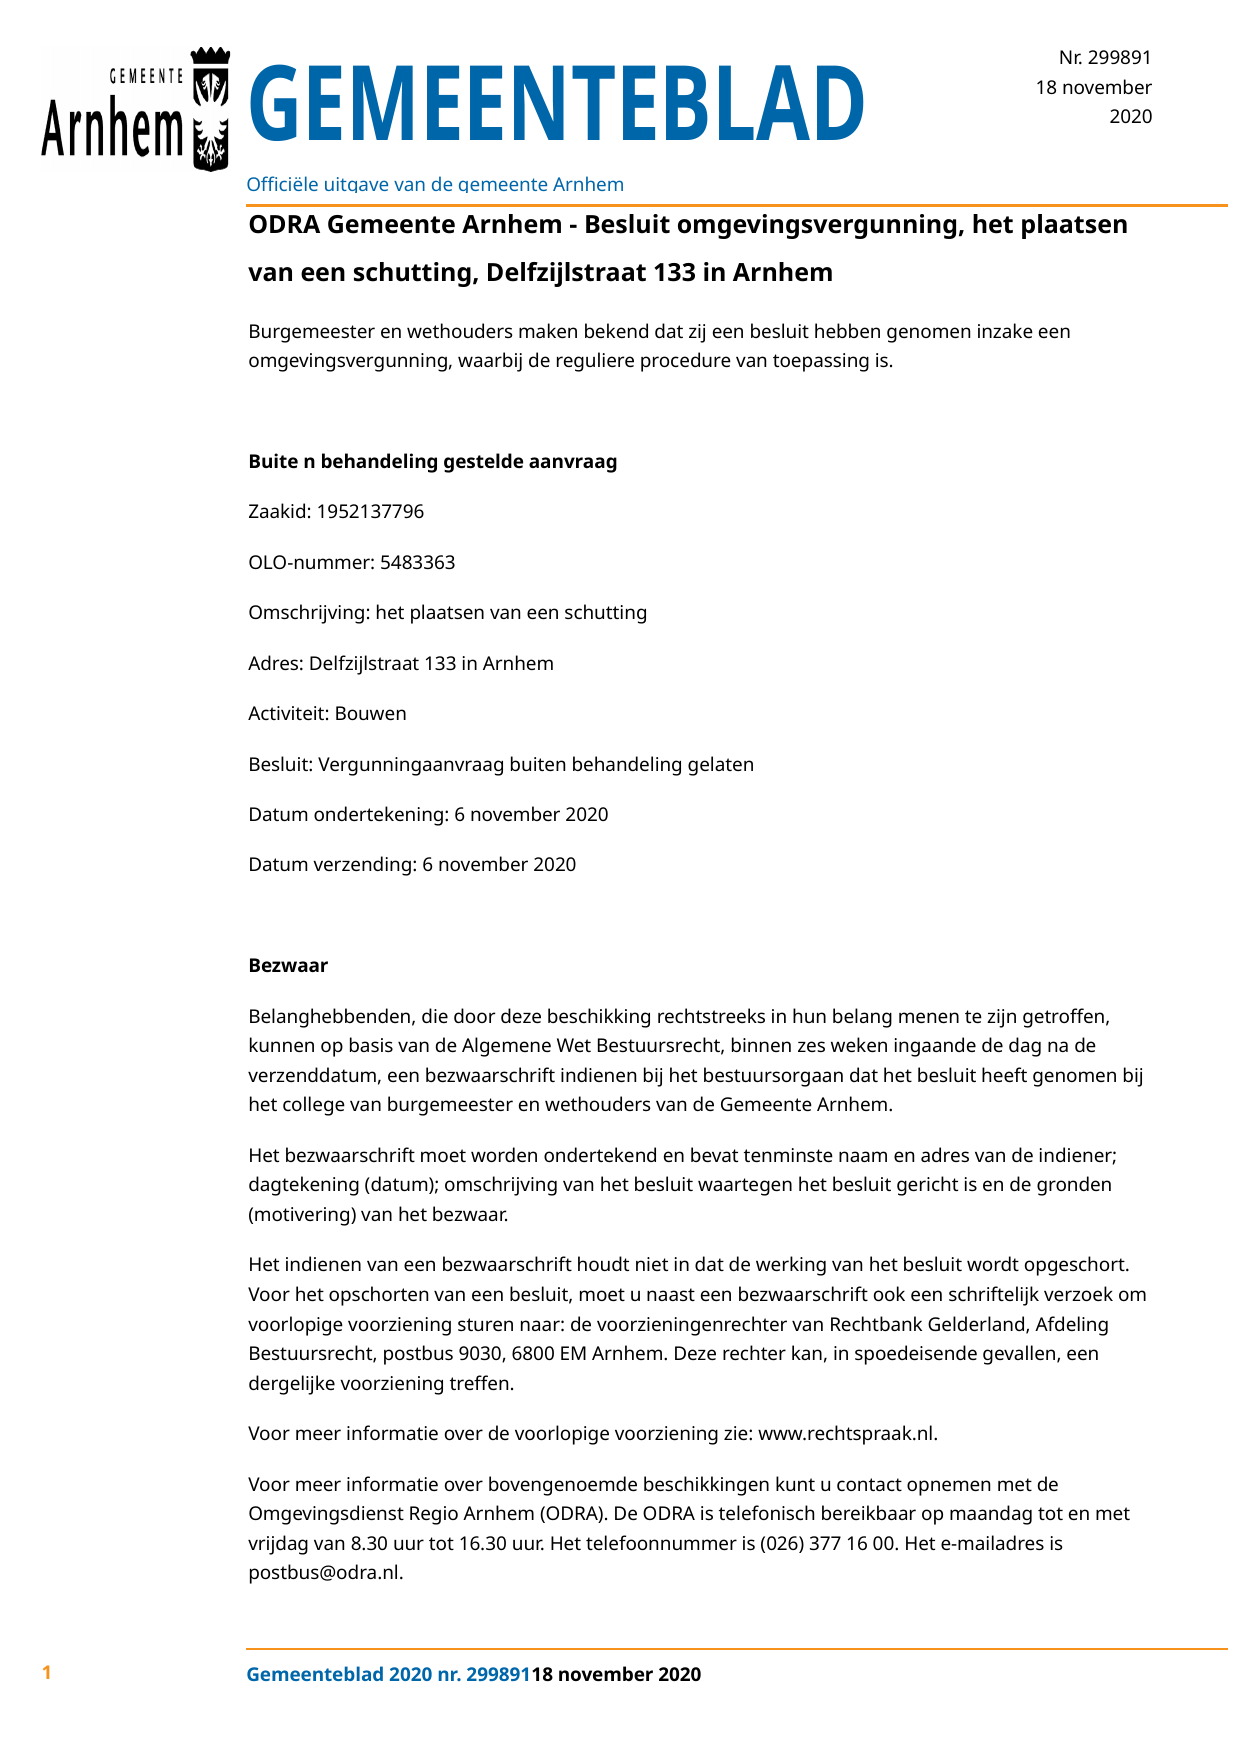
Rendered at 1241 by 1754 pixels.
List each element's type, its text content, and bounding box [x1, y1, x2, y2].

text Bezwaar [248, 952, 1152, 978]
text Voor meer informatie over de voorlopige voorziening zie: www.rechtspraak.nl. [248, 1420, 1152, 1446]
text Burgemeester en wethouders maken bekend dat zij een besluit hebben genomen inzake een omgevingsvergunning, waarbij de reguliere procedure van toepassing is. [248, 318, 1152, 373]
text Adres: Delfzijlstraat 133 in Arnhem [248, 650, 1152, 676]
text OLO-nummer: 5483363 [248, 549, 1152, 575]
text Zaakid: 1952137796 [248, 499, 1152, 524]
text Besluit: Vergunningaanvraag buiten behandeling gelaten [248, 751, 1152, 777]
text Voor meer informatie over bovengenoemde beschikkingen kunt u contact opnemen met de Omgevingsdienst Regio Arnhem (ODRA). De ODRA is telefonisch bereikbaar op maandag tot en met vrijdag van 8.30 uur tot 16.30 uur. Het telefoonnummer is (026) 377 16 00. Het e-mailadres is postbus@odra.nl. [248, 1471, 1152, 1585]
text Het bezwaarschrift moet worden ondertekend en bevat tenminste naam en adres van de indiener; dagtekening (datum); omschrijving van het besluit waartegen het besluit gericht is en de gronden (motivering) van het bezwaar. [248, 1142, 1152, 1227]
picture [41, 47, 231, 172]
text Buite n behandeling gestelde aanvraag [248, 448, 1152, 474]
text Belanghebbenden, die door deze beschikking rechtstreeks in hun belang menen te zijn getroffen, kunnen op basis van de Algemene Wet Bestuursrecht, binnen zes weken ingaande de dag na de verzenddatum, een bezwaarschrift indienen bij het bestuursorgaan dat het besluit heeft genomen bij het college van burgemeester en wethouders van de Gemeente Arnhem. [248, 1003, 1152, 1117]
text Datum verzending: 6 november 2020 [248, 852, 1152, 877]
text Omschrijving: het plaatsen van een schutting [248, 599, 1152, 625]
text Het indienen van een bezwaarschrift houdt niet in dat de werking van het besluit wordt opgeschort. Voor het opschorten van een besluit, moet u naast een bezwaarschrift ook een schriftelijk verzoek om voorlopige voorziening sturen naar: de voorzieningenrechter van Rechtbank Gelderland, Afdeling Bestuursrecht, postbus 9030, 6800 EM Arnhem. Deze rechter kan, in spoedeisende gevallen, een dergelijke voorziening treffen. [248, 1252, 1152, 1396]
text Datum ondertekening: 6 november 2020 [248, 801, 1152, 827]
text ODRA Gemeente Arnhem - Besluit omgevingsvergunning, het plaatsen van een schutting, Delfzijlstraat 133 in Arnhem [248, 207, 1152, 288]
text Activiteit: Bouwen [248, 700, 1152, 726]
